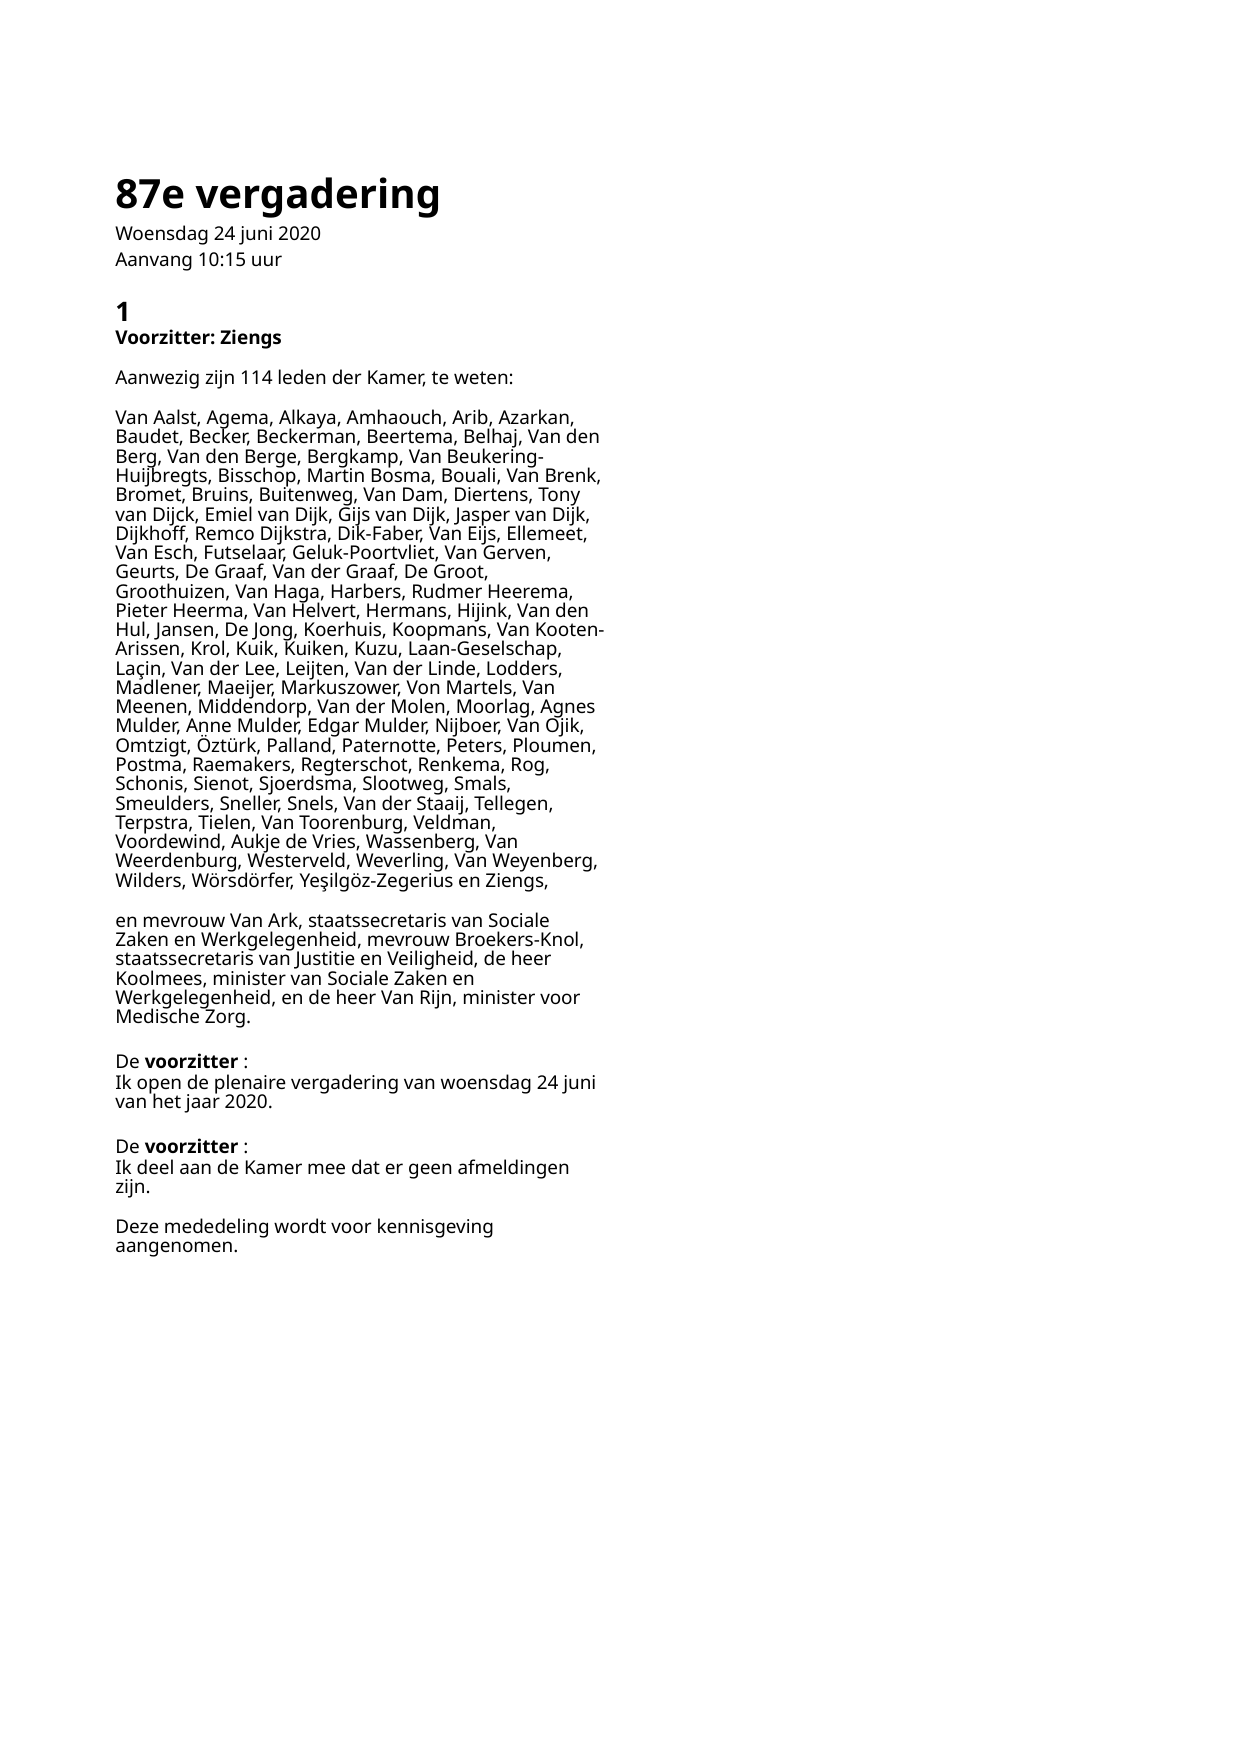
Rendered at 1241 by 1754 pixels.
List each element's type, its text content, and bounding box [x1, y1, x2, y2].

text Woensdag 24 juni 2020 [115, 220, 605, 246]
text Voorzitter: Ziengs [115, 329, 605, 348]
text 1 [115, 292, 605, 329]
text Deze mededeling wordt voor kennisgeving aangenomen. [115, 1218, 605, 1257]
text Aanvang 10:15 uur [115, 246, 605, 272]
text De voorzitter : [115, 1048, 605, 1074]
text De voorzitter : [115, 1133, 605, 1159]
text en mevrouw Van Ark, staatssecretaris van Sociale Zaken en Werkgelegenheid, mevrouw Broekers-Knol, staatssecretaris van Justitie en Veiligheid, de heer Koolmees, minister van Sociale Zaken en Werkgelegenheid, en de heer Van Rijn, minister voor Medische Zorg. [115, 912, 605, 1027]
text Van Aalst, Agema, Alkaya, Amhaouch, Arib, Azarkan, Baudet, Becker, Beckerman, Beertema, Belhaj, Van den Berg, Van den Berge, Bergkamp, Van Beukering-Huijbregts, Bisschop, Martin Bosma, Bouali, Van Brenk, Bromet, Bruins, Buitenweg, Van Dam, Diertens, Tony van Dijck, Emiel van Dijk, Gijs van Dijk, Jasper van Dijk, Dijkhoff, Remco Dijkstra, Dik-Faber, Van Eijs, Ellemeet, Van Esch, Futselaar, Geluk-Poortvliet, Van Gerven, Geurts, De Graaf, Van der Graaf, De Groot, Groothuizen, Van Haga, Harbers, Rudmer Heerema, Pieter Heerma, Van Helvert, Hermans, Hijink, Van den Hul, Jansen, De Jong, Koerhuis, Koopmans, Van Kooten-Arissen, Krol, Kuik, Kuiken, Kuzu, Laan-Geselschap, Laçin, Van der Lee, Leijten, Van der Linde, Lodders, Madlener, Maeijer, Markuszower, Von Martels, Van Meenen, Middendorp, Van der Molen, Moorlag, Agnes Mulder, Anne Mulder, Edgar Mulder, Nijboer, Van Ojik, Omtzigt, Öztürk, Palland, Paternotte, Peters, Ploumen, Postma, Raemakers, Regterschot, Renkema, Rog, Schonis, Sienot, Sjoerdsma, Slootweg, Smals, Smeulders, Sneller, Snels, Van der Staaij, Tellegen, Terpstra, Tielen, Van Toorenburg, Veldman, Voordewind, Aukje de Vries, Wassenberg, Van Weerdenburg, Westerveld, Weverling, Van Weyenberg, Wilders, Wörsdörfer, Yeşilgöz-Zegerius en Ziengs, [115, 409, 605, 891]
text Aanwezig zijn 114 leden der Kamer, te weten: [115, 369, 605, 388]
text Ik deel aan de Kamer mee dat er geen afmeldingen zijn. [115, 1159, 605, 1197]
text 87e vergadering [115, 165, 605, 220]
text Ik open de plenaire vergadering van woensdag 24 juni van het jaar 2020. [115, 1074, 605, 1112]
